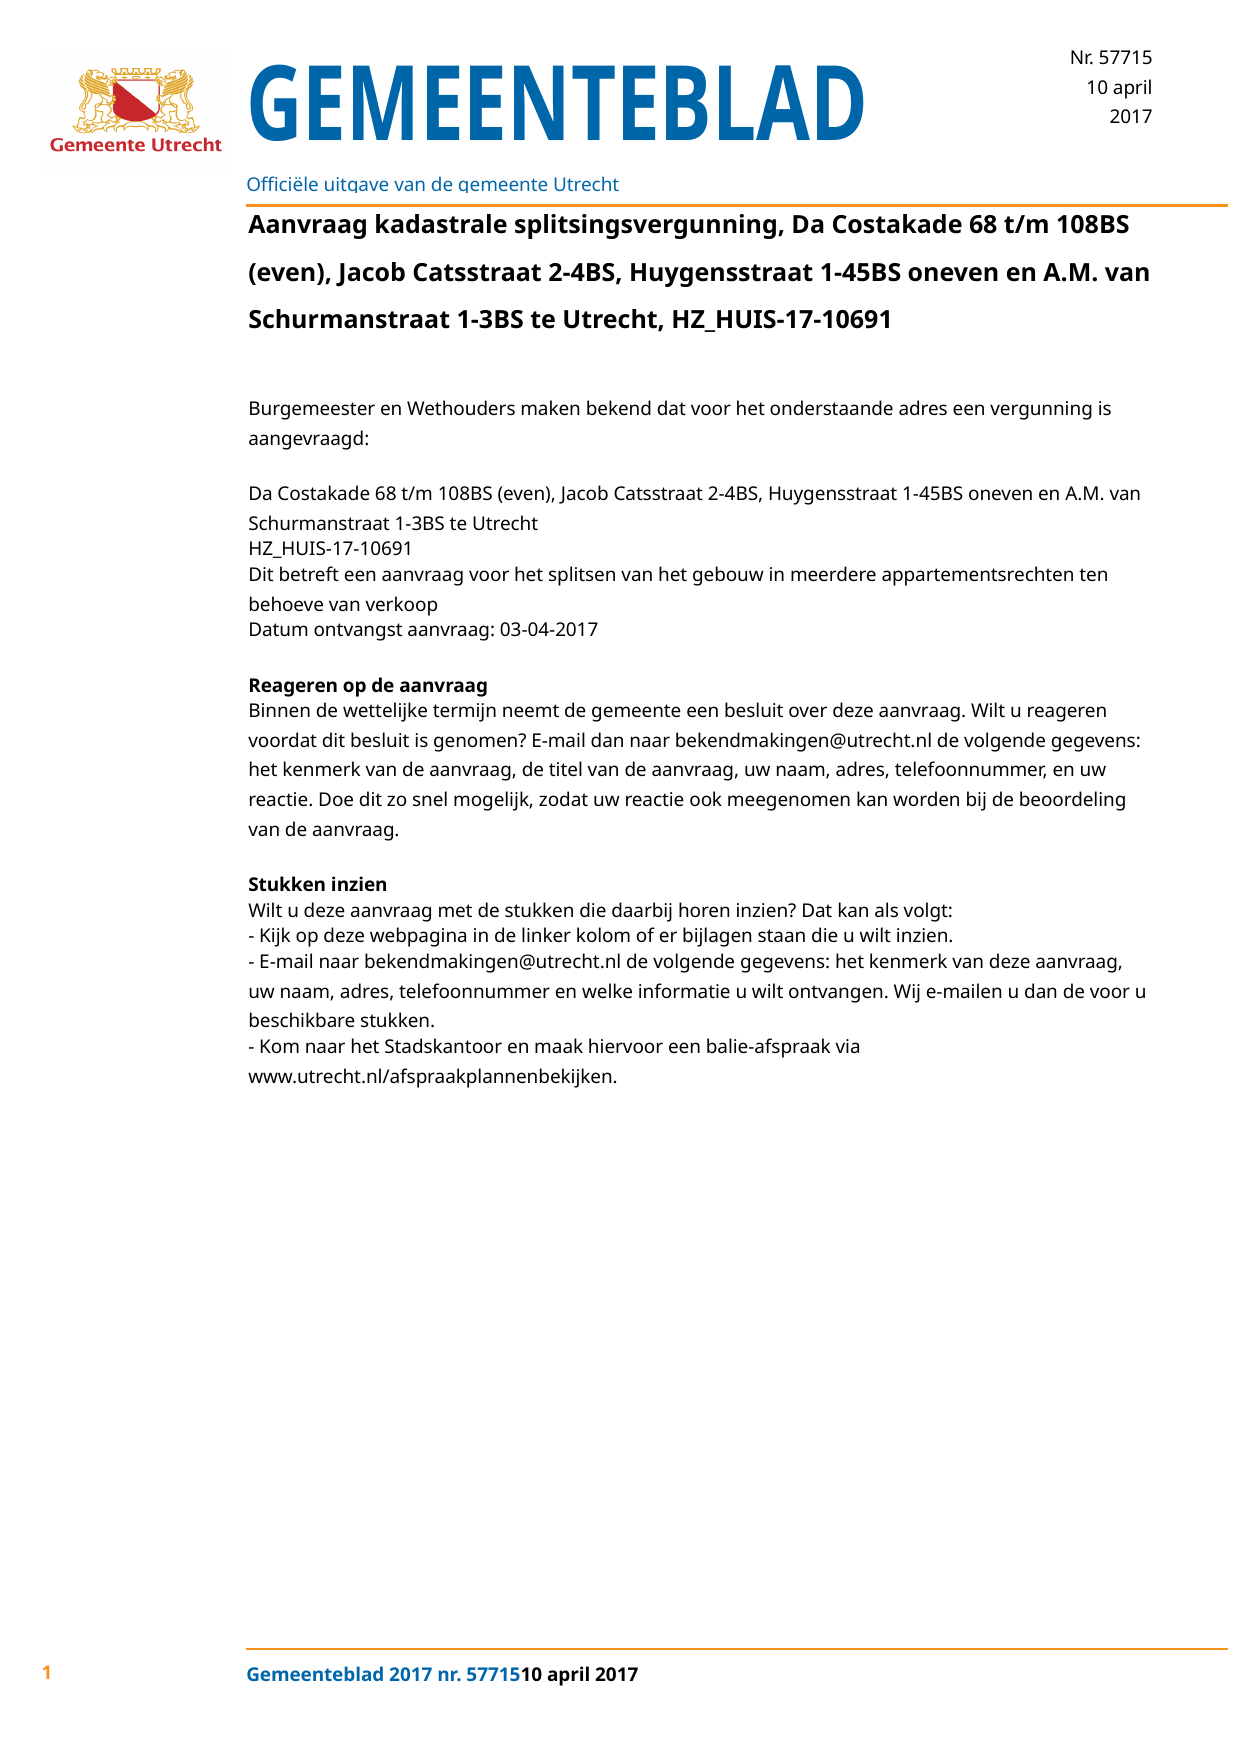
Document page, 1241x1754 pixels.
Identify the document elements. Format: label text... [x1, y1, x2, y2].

table_cell Stukken inzien [248, 871, 1152, 897]
table_cell Datum ontvangst aanvraag: 03-04-2017 [248, 616, 1152, 672]
table_cell Binnen de wettelijke termijn neemt de gemeente een besluit over deze aanvraag. Wilt u reageren voordat dit besluit is genomen? E-mail dan naar bekendmakingen@utrecht.nl de volgende gegevens: het kenmerk van de aanvraag, de titel van de aanvraag, uw naam, adres, telefoonnummer, en uw reactie. Doe dit zo snel mogelijk, zodat uw reactie ook meegenomen kan worden bij de beoordeling van de aanvraag. [248, 698, 1152, 871]
table_cell HZ_HUIS-17-10691 [248, 535, 1152, 561]
table_cell - E-mail naar bekendmakingen@utrecht.nl de volgende gegevens: het kenmerk van deze aanvraag, uw naam, adres, telefoonnummer en welke informatie u wilt ontvangen. Wij e-mailen u dan de voor u beschikbare stukken. [248, 948, 1152, 1033]
picture [41, 47, 231, 172]
table_cell Dit betreft een aanvraag voor het splitsen van het gebouw in meerdere appartementsrechten ten behoeve van verkoop [248, 561, 1152, 616]
table_cell Da Costakade 68 t/m 108BS (even), Jacob Catsstraat 2-4BS, Huygensstraat 1-45BS oneven en A.M. van Schurmanstraat 1-3BS te Utrecht [248, 480, 1152, 535]
text Aanvraag kadastrale splitsingsvergunning, Da Costakade 68 t/m 108BS (even), Jacob Catsstraat 2-4BS, Huygensstraat 1-45BS oneven en A.M. van Schurmanstraat 1-3BS te Utrecht, HZ_HUIS-17-10691 [248, 207, 1152, 336]
table_cell Reageren op de aanvraag [248, 672, 1152, 697]
table_cell Wilt u deze aanvraag met de stukken die daarbij horen inzien? Dat kan als volgt: [248, 897, 1152, 923]
table_header Burgemeester en Wethouders maken bekend dat voor het onderstaande adres een vergunning is aangevraagd: [248, 395, 1152, 480]
table_cell - Kijk op deze webpagina in de linker kolom of er bijlagen staan die u wilt inzien. [248, 923, 1152, 948]
table_cell - Kom naar het Stadskantoor en maak hiervoor een balie-afspraak via www.utrecht.nl/afspraakplannenbekijken. [248, 1033, 1152, 1088]
